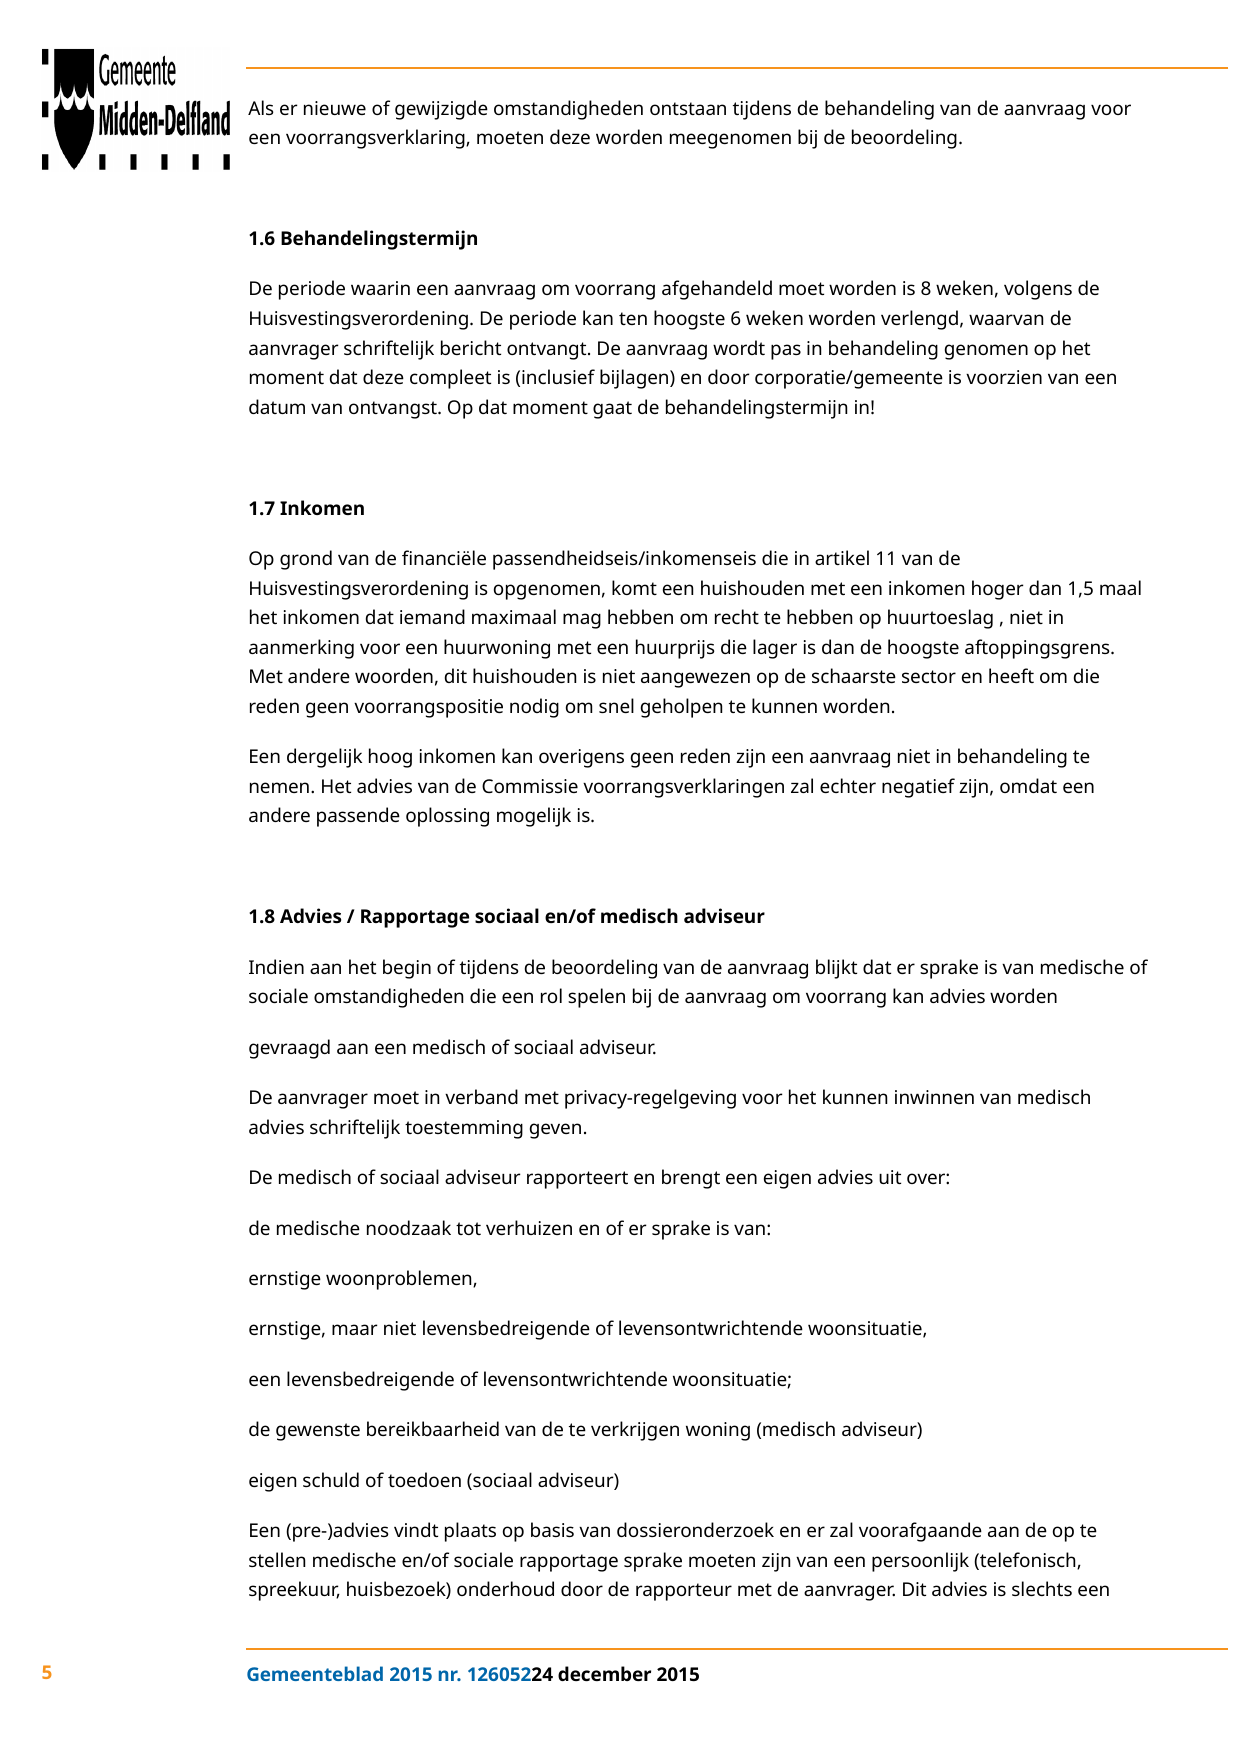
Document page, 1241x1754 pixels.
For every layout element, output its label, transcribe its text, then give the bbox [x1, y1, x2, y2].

text De medisch of sociaal adviseur rapporteert en brengt een eigen advies uit over: [248, 1164, 1152, 1190]
text een levensbedreigende of levensontwrichtende woonsituatie; [248, 1366, 1152, 1392]
text 1.6 Behandelingstermijn [248, 225, 1152, 251]
text de medische noodzaak tot verhuizen en of er sprake is van: [248, 1215, 1152, 1241]
text 1.7 Inkomen [248, 495, 1152, 521]
text Als er nieuwe of gewijzigde omstandigheden ontstaan tijdens de behandeling van de aanvraag voor een voorrangsverklaring, moeten deze worden meegenomen bij de beoordeling. [248, 95, 1152, 150]
text ernstige woonproblemen, [248, 1265, 1152, 1291]
picture [41, 47, 231, 172]
text Een dergelijk hoog inkomen kan overigens geen reden zijn een aanvraag niet in behandeling te nemen. Het advies van de Commissie voorrangsverklaringen zal echter negatief zijn, omdat een andere passende oplossing mogelijk is. [248, 743, 1152, 828]
text gevraagd aan een medisch of sociaal adviseur. [248, 1034, 1152, 1060]
text De aanvrager moet in verband met privacy-regelgeving voor het kunnen inwinnen van medisch advies schriftelijk toestemming geven. [248, 1084, 1152, 1140]
text Een (pre-)advies vindt plaats op basis van dossieronderzoek en er zal voorafgaande aan de op te stellen medische en/of sociale rapportage sprake moeten zijn van een persoonlijk (telefonisch, spreekuur, huisbezoek) onderhoud door de rapporteur met de aanvrager. Dit advies is slechts een [248, 1517, 1152, 1602]
text eigen schuld of toedoen (sociaal adviseur) [248, 1467, 1152, 1493]
text De periode waarin een aanvraag om voorrang afgehandeld moet worden is 8 weken, volgens de Huisvestingsverordening. De periode kan ten hoogste 6 weken worden verlengd, waarvan de aanvrager schriftelijk bericht ontvangt. De aanvraag wordt pas in behandeling genomen op het moment dat deze compleet is (inclusief bijlagen) en door corporatie/gemeente is voorzien van een datum van ontvangst. Op dat moment gaat de behandelingstermijn in! [248, 276, 1152, 420]
text Indien aan het begin of tijdens de beoordeling van de aanvraag blijkt dat er sprake is van medische of sociale omstandigheden die een rol spelen bij de aanvraag om voorrang kan advies worden [248, 954, 1152, 1009]
text Op grond van de financiële passendheidseis/inkomenseis die in artikel 11 van de Huisvestingsverordening is opgenomen, komt een huishouden met een inkomen hoger dan 1,5 maal het inkomen dat iemand maximaal mag hebben om recht te hebben op huurtoeslag , niet in aanmerking voor een huurwoning met een huurprijs die lager is dan de hoogste aftoppingsgrens. Met andere woorden, dit huishouden is niet aangewezen op de schaarste sector en heeft om die reden geen voorrangspositie nodig om snel geholpen te kunnen worden. [248, 545, 1152, 719]
text ernstige, maar niet levensbedreigende of levensontwrichtende woonsituatie, [248, 1316, 1152, 1341]
text de gewenste bereikbaarheid van de te verkrijgen woning (medisch adviseur) [248, 1416, 1152, 1442]
text 1.8 Advies / Rapportage sociaal en/of medisch adviseur [248, 903, 1152, 929]
